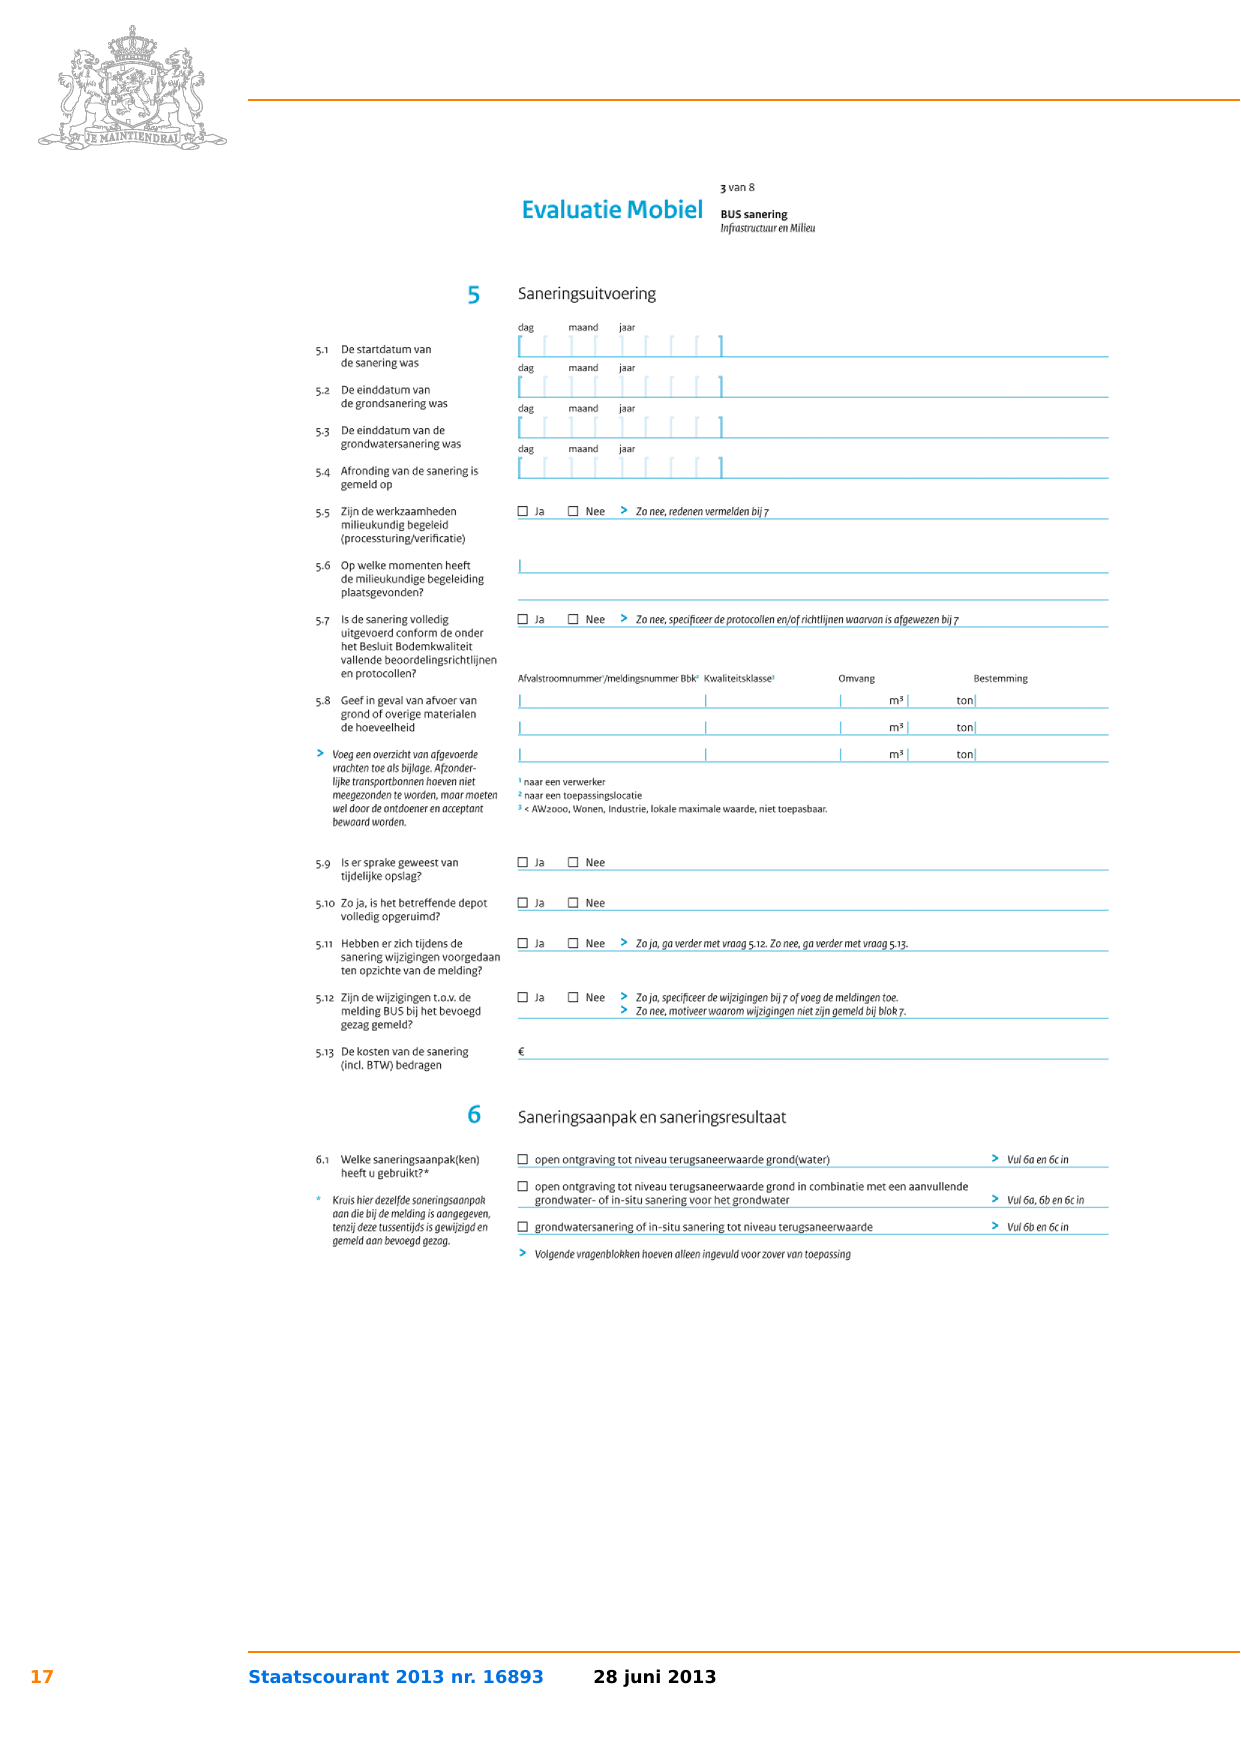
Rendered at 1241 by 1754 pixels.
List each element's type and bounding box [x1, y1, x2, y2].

picture [248, 151, 1134, 1404]
picture [38, 25, 227, 150]
